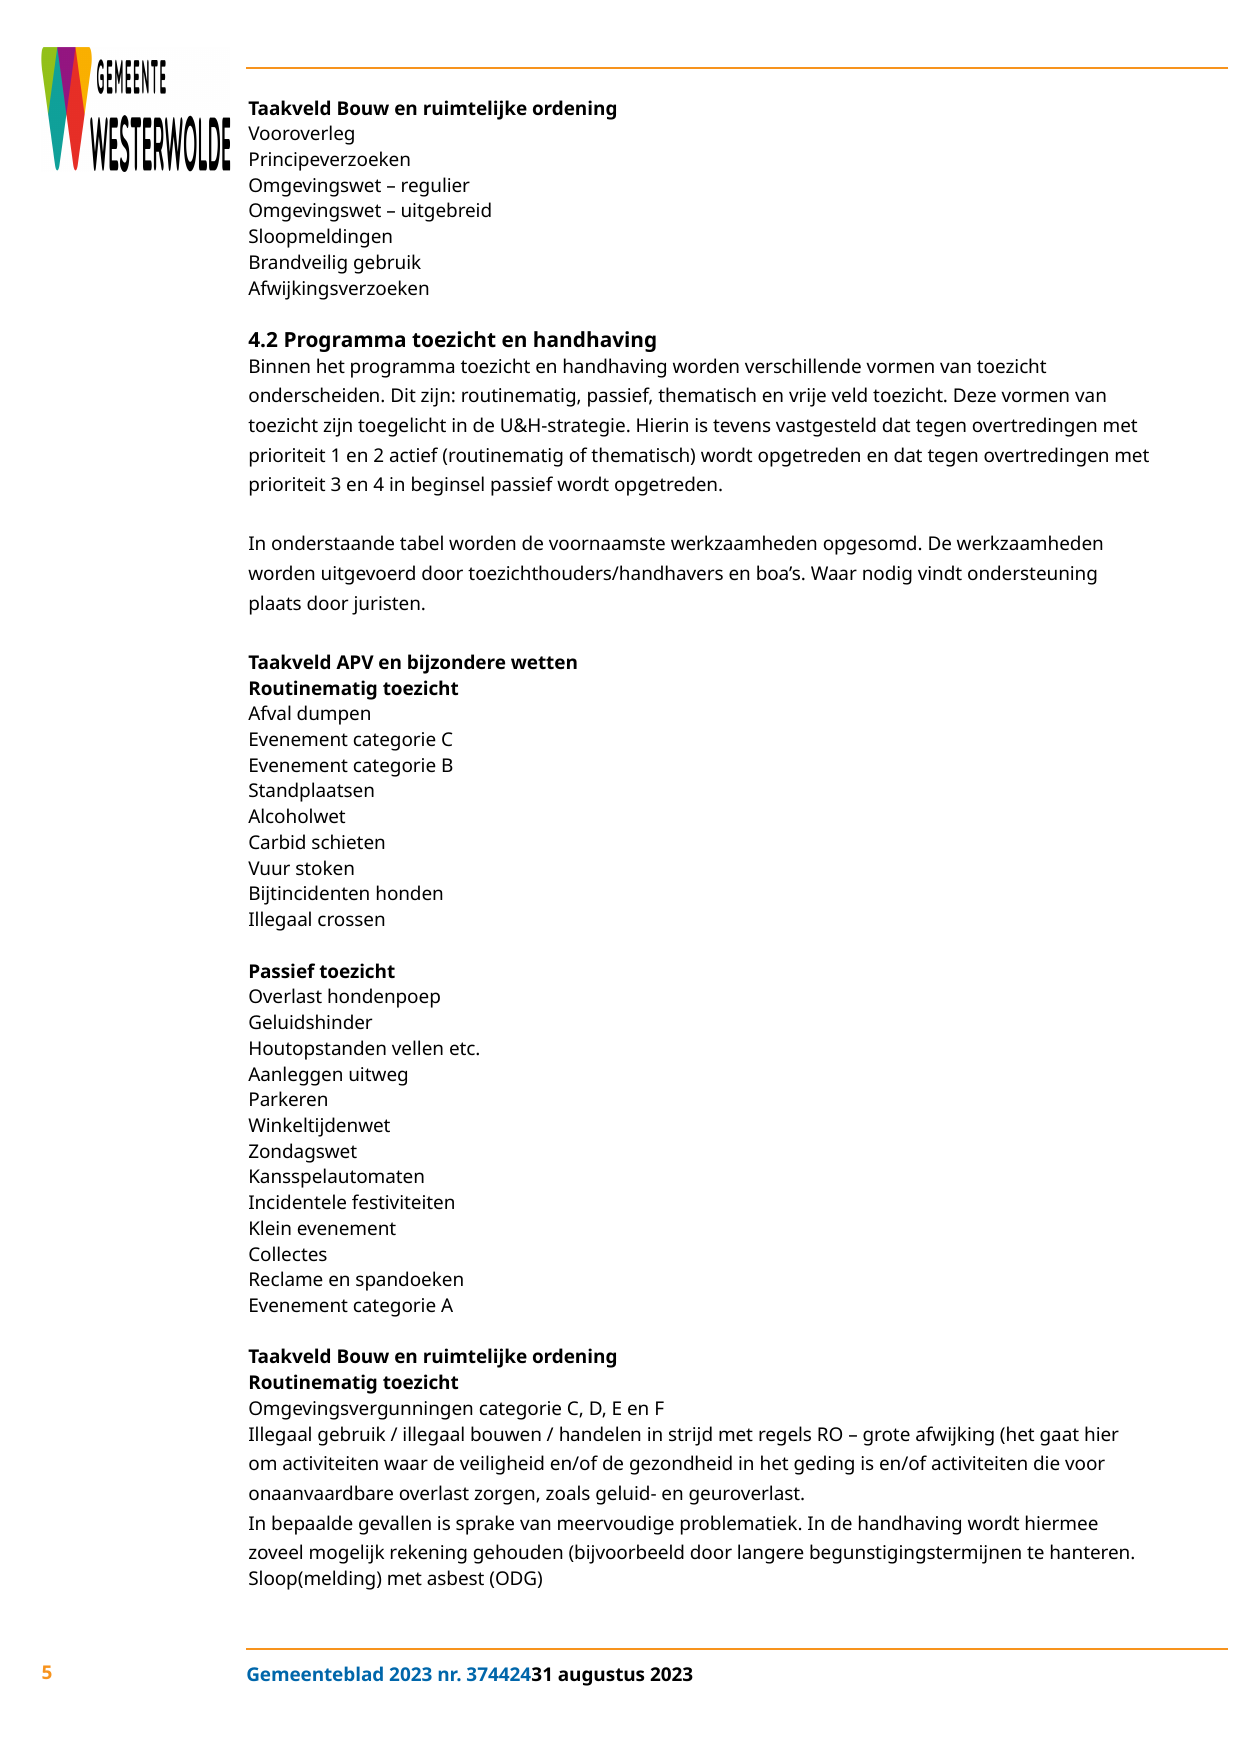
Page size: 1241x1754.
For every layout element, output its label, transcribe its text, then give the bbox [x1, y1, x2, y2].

table_cell Sloopmeldingen [248, 224, 1152, 249]
text In onderstaande tabel worden de voornaamste werkzaamheden opgesomd. De werkzaamheden worden uitgevoerd door toezichthouders/handhavers en boa’s. Waar nodig vindt ondersteuning plaats door juristen. [248, 531, 1152, 616]
table_cell Omgevingswet – regulier [248, 172, 1152, 198]
text 4.2 Programma toezicht en handhaving [248, 325, 1152, 353]
table_cell Geluidshinder [248, 1009, 1152, 1035]
table_cell Vuur stoken [248, 855, 1152, 881]
table_cell Incidentele festiviteiten [248, 1189, 1152, 1215]
table_cell [248, 932, 1152, 958]
table_cell Vooroverleg [248, 121, 1152, 146]
table_cell Omgevingswet – uitgebreid [248, 198, 1152, 223]
table_cell Evenement categorie A [248, 1292, 1152, 1318]
table_cell Parkeren [248, 1086, 1152, 1112]
table_cell Illegaal gebruik / illegaal bouwen / handelen in strijd met regels RO – grote afwijking (het gaat hier om activiteiten waar de veiligheid en/of de gezondheid in het geding is en/of activiteiten die voor onaanvaardbare overlast zorgen, zoals geluid- en geuroverlast. In bepaalde gevallen is sprake van meervoudige problematiek. In de handhaving wordt hiermee zoveel mogelijk rekening gehouden (bijvoorbeeld door langere begunstigingstermijnen te hanteren. [248, 1421, 1152, 1565]
table_cell Kansspelautomaten [248, 1164, 1152, 1189]
table_cell Carbid schieten [248, 829, 1152, 855]
table_cell Houtopstanden vellen etc. [248, 1035, 1152, 1061]
picture [41, 47, 231, 172]
table_cell Passief toezicht [248, 958, 1152, 983]
table_cell Afwijkingsverzoeken [248, 275, 1152, 301]
table_cell Taakveld Bouw en ruimtelijke ordening [248, 1344, 1152, 1369]
table_header Taakveld APV en bijzondere wetten [248, 649, 1152, 675]
table_cell Taakveld Bouw en ruimtelijke ordening [248, 95, 1152, 121]
table_cell Omgevingsvergunningen categorie C, D, E en F [248, 1395, 1152, 1421]
table_cell Afval dumpen [248, 701, 1152, 726]
table_cell Routinematig toezicht [248, 1370, 1152, 1395]
table_cell [248, 1318, 1152, 1344]
table_cell Bijtincidenten honden [248, 881, 1152, 906]
table_cell Routinematig toezicht [248, 675, 1152, 701]
table_cell Evenement categorie B [248, 752, 1152, 778]
table_cell Collectes [248, 1241, 1152, 1267]
table_cell Reclame en spandoeken [248, 1267, 1152, 1292]
table_cell Principeverzoeken [248, 146, 1152, 172]
text Binnen het programma toezicht en handhaving worden verschillende vormen van toezicht onderscheiden. Dit zijn: routinematig, passief, thematisch en vrije veld toezicht. Deze vormen van toezicht zijn toegelicht in de U&H-strategie. Hierin is tevens vastgesteld dat tegen overtredingen met prioriteit 1 en 2 actief (routinematig of thematisch) wordt opgetreden en dat tegen overtredingen met prioriteit 3 en 4 in beginsel passief wordt opgetreden. [248, 353, 1152, 497]
table_cell Klein evenement [248, 1215, 1152, 1241]
table_cell Evenement categorie C [248, 726, 1152, 752]
table_cell Aanleggen uitweg [248, 1061, 1152, 1086]
table_cell Overlast hondenpoep [248, 984, 1152, 1009]
table_cell Zondagswet [248, 1138, 1152, 1164]
table_cell Sloop(melding) met asbest (ODG) [248, 1565, 1152, 1591]
table_cell Standplaatsen [248, 778, 1152, 803]
table_cell Alcoholwet [248, 804, 1152, 829]
table_cell Brandveilig gebruik [248, 249, 1152, 275]
table_cell Winkeltijdenwet [248, 1112, 1152, 1138]
table_cell Illegaal crossen [248, 906, 1152, 932]
